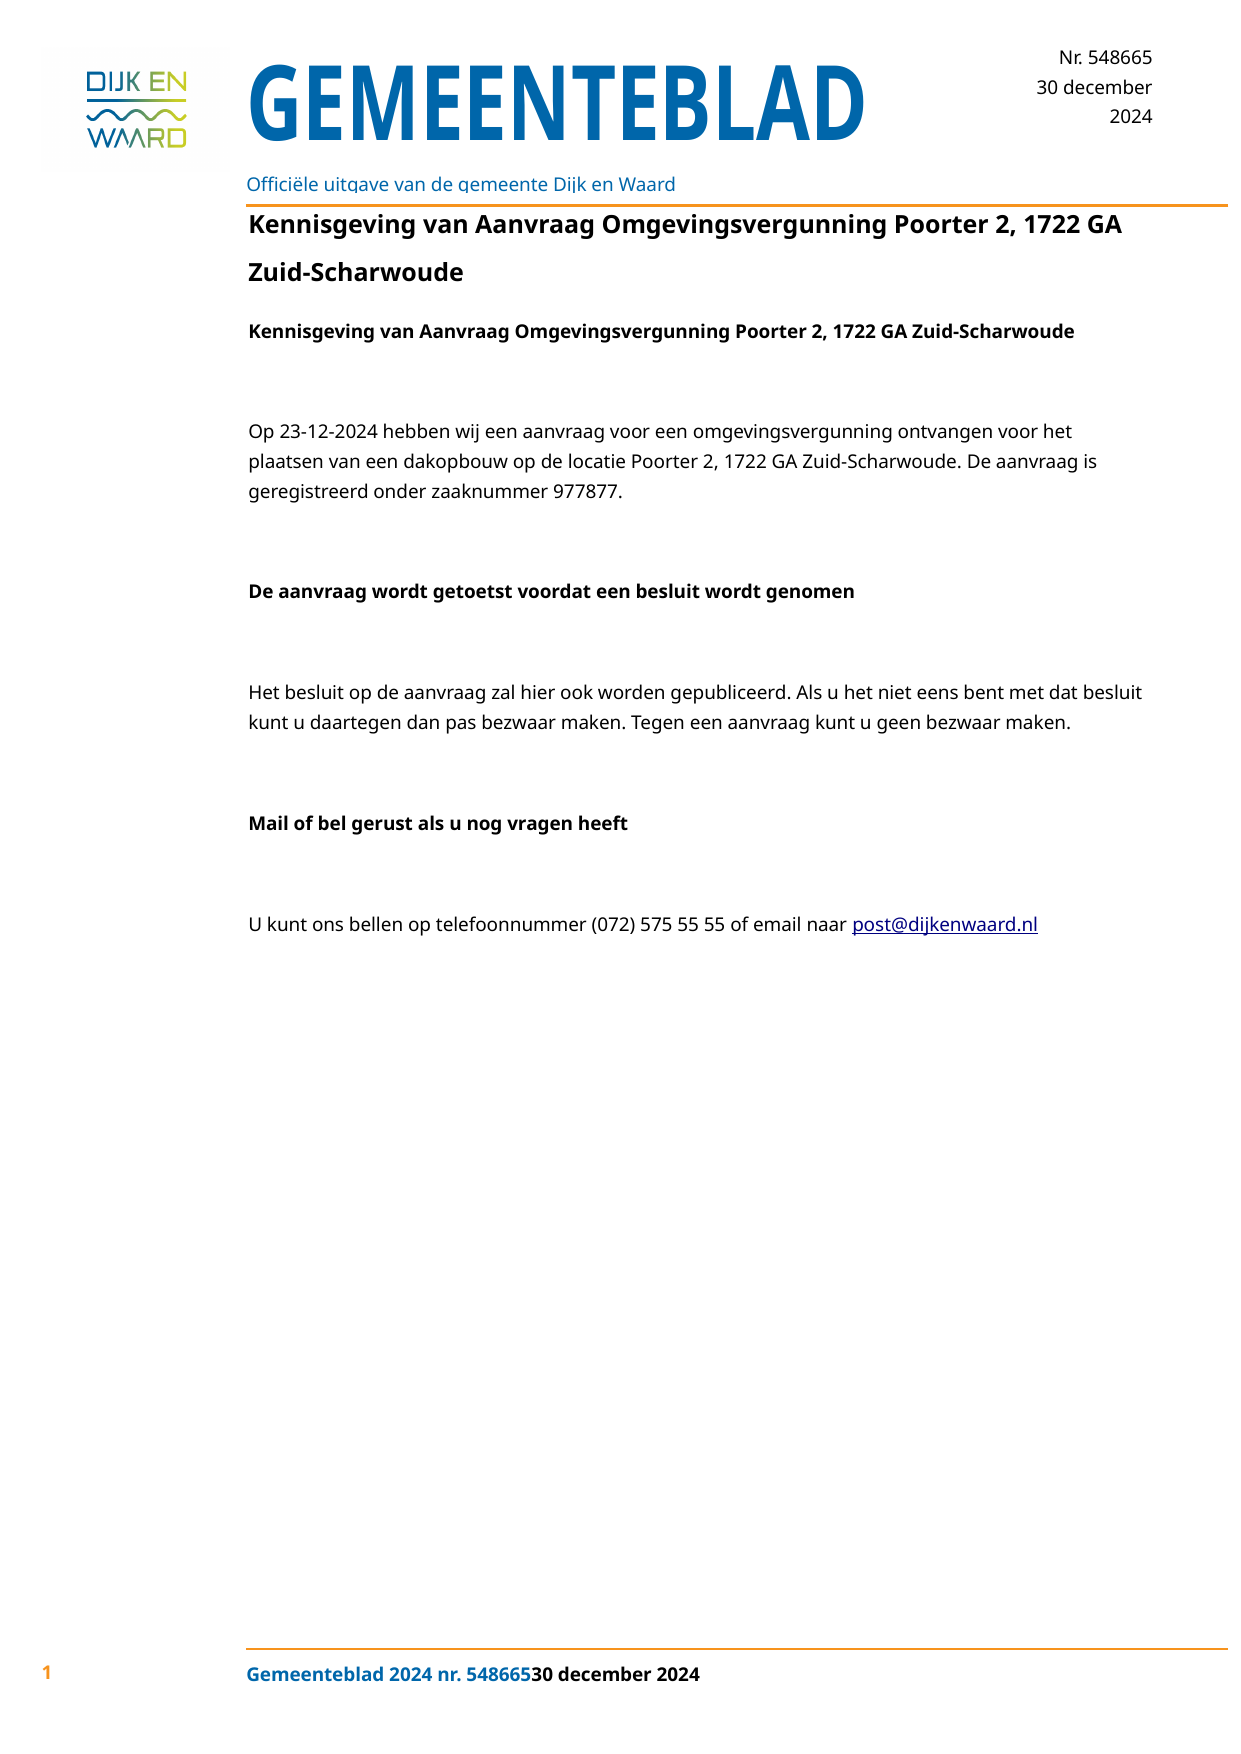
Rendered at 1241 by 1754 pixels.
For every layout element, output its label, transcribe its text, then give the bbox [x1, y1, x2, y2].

text De aanvraag wordt getoetst voordat een besluit wordt genomen [248, 579, 1152, 604]
text Kennisgeving van Aanvraag Omgevingsvergunning Poorter 2, 1722 GA Zuid-Scharwoude [248, 207, 1152, 288]
text Kennisgeving van Aanvraag Omgevingsvergunning Poorter 2, 1722 GA Zuid-Scharwoude [248, 318, 1152, 344]
text Op 23-12-2024 hebben wij een aanvraag voor een omgevingsvergunning ontvangen voor het plaatsen van een dakopbouw op de locatie Poorter 2, 1722 GA Zuid-Scharwoude. De aanvraag is geregistreerd onder zaaknummer 977877. [248, 419, 1152, 504]
text Het besluit op de aanvraag zal hier ook worden gepubliceerd. Als u het niet eens bent met dat besluit kunt u daartegen dan pas bezwaar maken. Tegen een aanvraag kunt u geen bezwaar maken. [248, 679, 1152, 735]
text U kunt ons bellen op telefoonnummer (072) 575 55 55 of email naar post@dijkenwaard.nl [248, 911, 1152, 937]
picture [41, 47, 231, 172]
text Mail of bel gerust als u nog vragen heeft [248, 810, 1152, 836]
